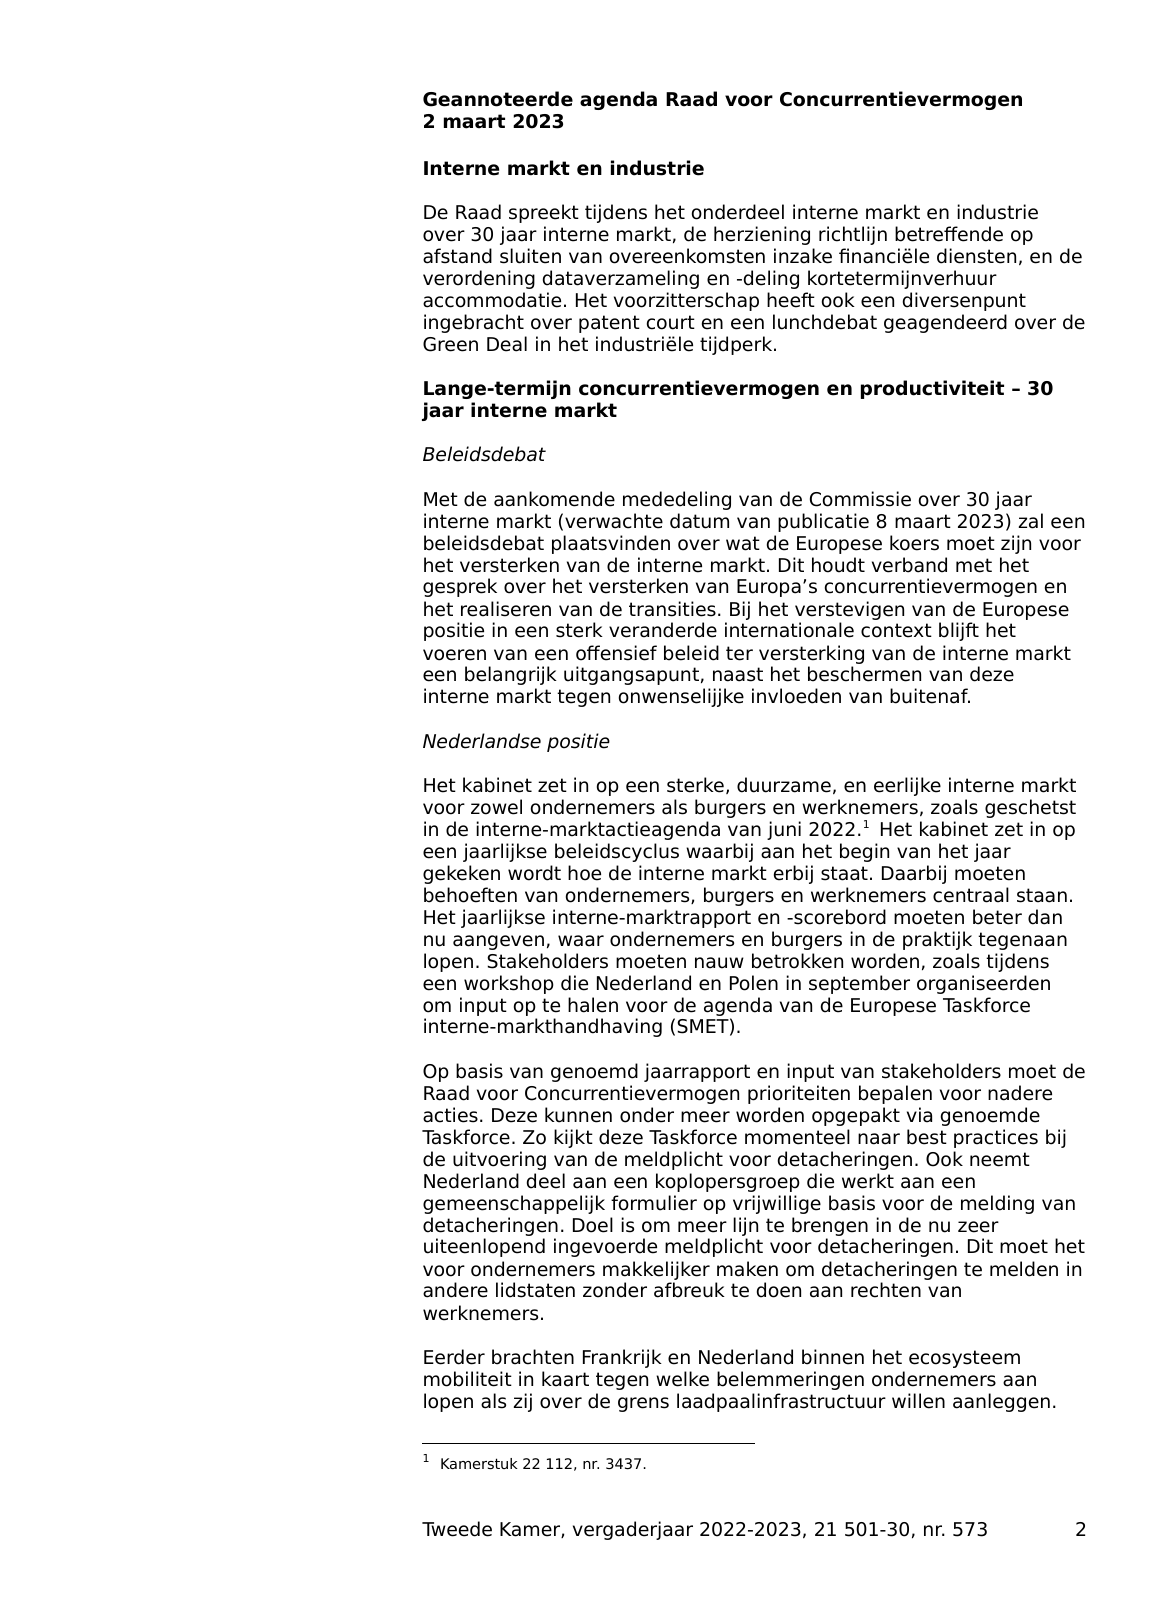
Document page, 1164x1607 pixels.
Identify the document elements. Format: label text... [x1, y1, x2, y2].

subtitle Lange-termijn concurrentievermogen en productiviteit – 30 jaar interne markt [422, 378, 1087, 422]
text Eerder brachten Frankrijk en Nederland binnen het ecosysteem mobiliteit in kaart tegen welke belemmeringen ondernemers aan lopen als zij over de grens laadpaalinfrastructuur willen aanleggen. [422, 1347, 1087, 1412]
subtitle Nederlandse positie [422, 731, 1087, 752]
text Het kabinet zet in op een sterke, duurzame, en eerlijke interne markt voor zowel ondernemers als burgers en werknemers, zoals geschetst in de interne-marktactieagenda van juni 2022. Het kabinet zet in op een jaarlijkse beleidscyclus waarbij aan het begin van het jaar gekeken wordt hoe de interne markt erbij staat. Daarbij moeten behoeften van ondernemers, burgers en werknemers centraal staan. Het jaarlijkse interne-marktrapport en -scorebord moeten beter dan nu aangeven, waar ondernemers en burgers in de praktijk tegenaan lopen. Stakeholders moeten nauw betrokken worden, zoals tijdens een workshop die Nederland en Polen in september organiseerden om input op te halen voor de agenda van de Europese Taskforce interne-markthandhaving (SMET). [422, 775, 1087, 1038]
subtitle Interne markt en industrie [422, 158, 1087, 180]
text De Raad spreekt tijdens het onderdeel interne markt en industrie over 30 jaar interne markt, de herziening richtlijn betreffende op afstand sluiten van overeenkomsten inzake financiële diensten, en de verordening dataverzameling en -deling kortetermijnverhuur accommodatie. Het voorzitterschap heeft ook een diversenpunt ingebracht over patent court en een lunchdebat geagendeerd over de Green Deal in het industriële tijdperk. [422, 202, 1087, 356]
text Kamerstuk 22 112, nr. 3437. [422, 1452, 1087, 1474]
subtitle Beleidsdebat [422, 444, 1087, 466]
text Met de aankomende mededeling van de Commissie over 30 jaar interne markt (verwachte datum van publicatie 8 maart 2023) zal een beleidsdebat plaatsvinden over wat de Europese koers moet zijn voor het versterken van de interne markt. Dit houdt verband met het gesprek over het versterken van Europa’s concurrentievermogen en het realiseren van de transities. Bij het verstevigen van de Europese positie in een sterk veranderde internationale context blijft het voeren van een offensief beleid ter versterking van de interne markt een belangrijk uitgangsapunt, naast het beschermen van deze interne markt tegen onwenselijjke invloeden van buitenaf. [422, 488, 1087, 708]
subtitle Geannoteerde agenda Raad voor Concurrentievermogen 2 maart 2023 [422, 89, 1087, 133]
text Op basis van genoemd jaarrapport en input van stakeholders moet de Raad voor Concurrentievermogen prioriteiten bepalen voor nadere acties. Deze kunnen onder meer worden opgepakt via genoemde Taskforce. Zo kijkt deze Taskforce momenteel naar best practices bij de uitvoering van de meldplicht voor detacheringen. Ook neemt Nederland deel aan een koplopersgroep die werkt aan een gemeenschappelijk formulier op vrijwillige basis voor de melding van detacheringen. Doel is om meer lijn te brengen in de nu zeer uiteenlopend ingevoerde meldplicht voor detacheringen. Dit moet het voor ondernemers makkelijker maken om detacheringen te melden in andere lidstaten zonder afbreuk te doen aan rechten van werknemers. [422, 1061, 1087, 1324]
